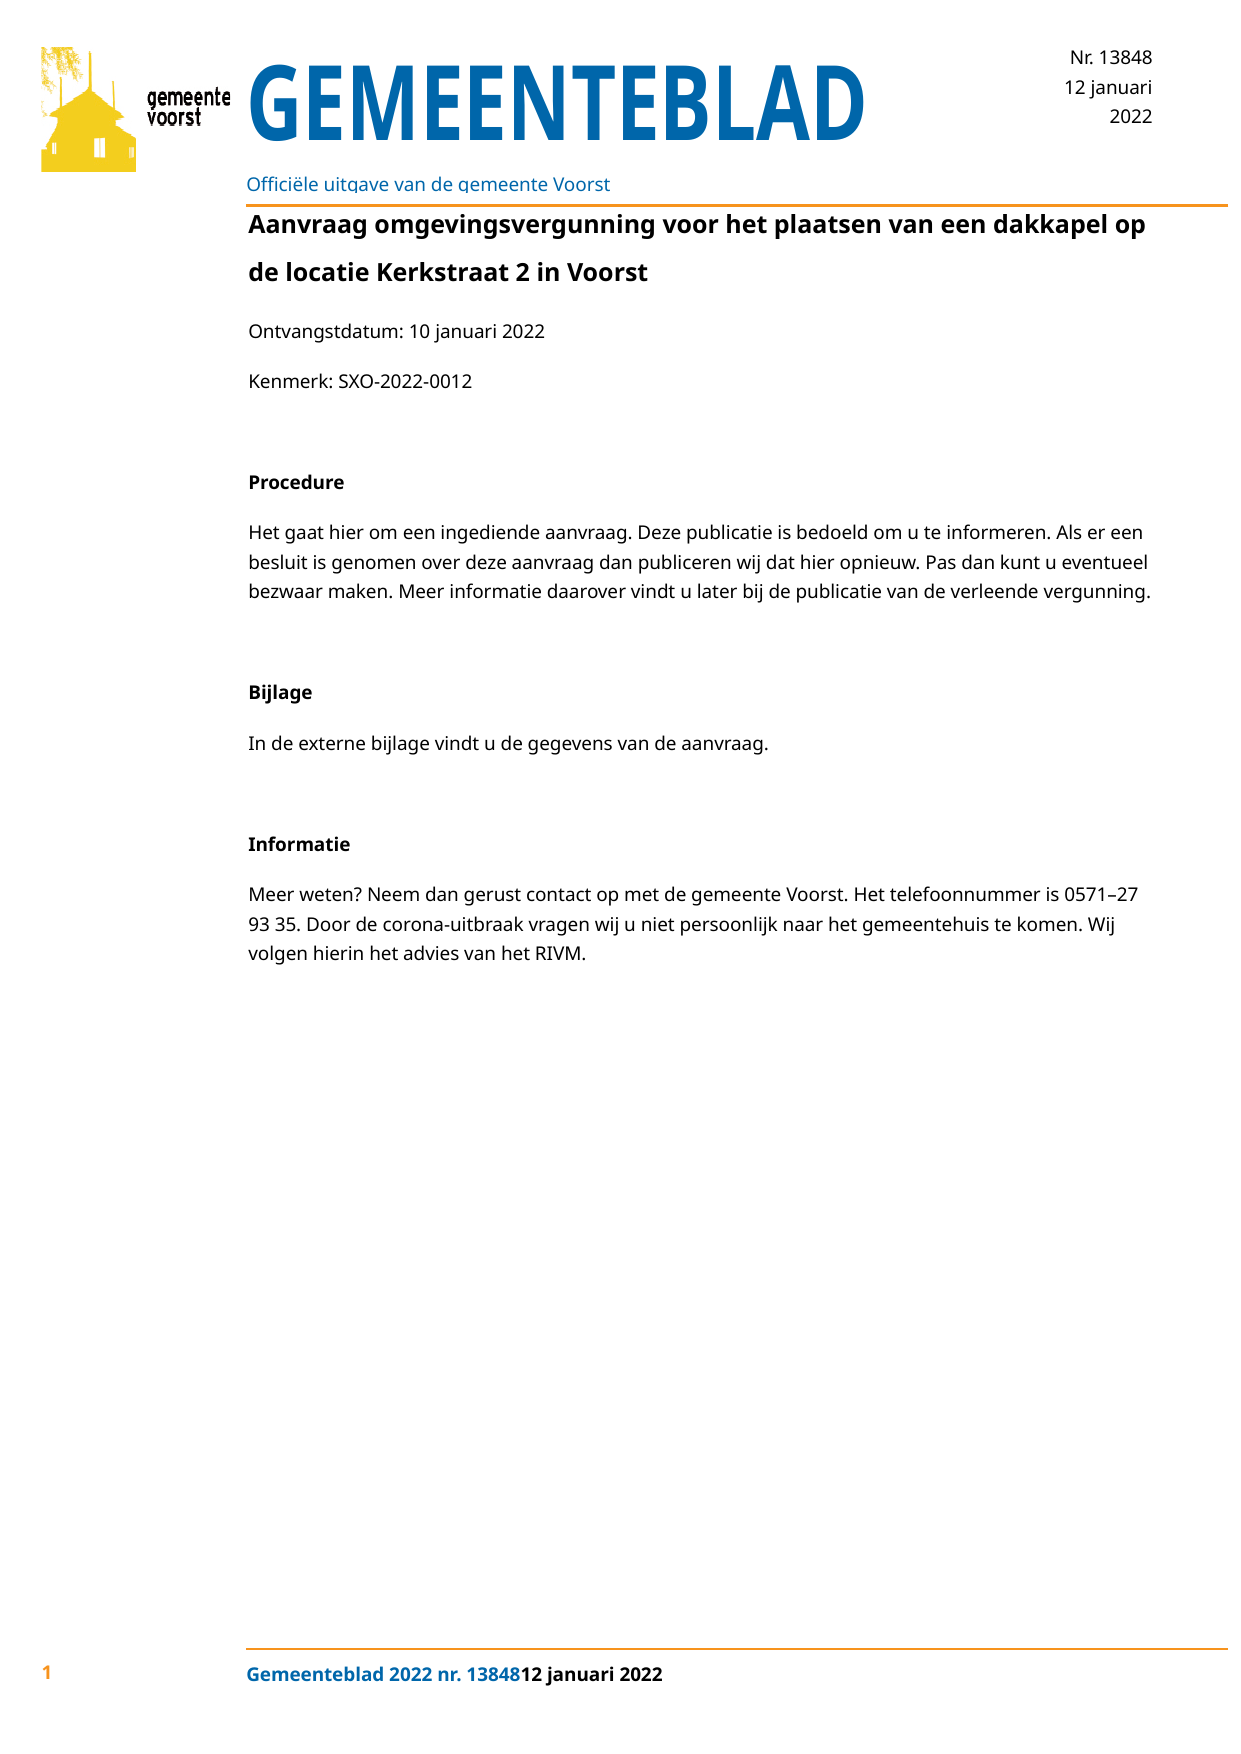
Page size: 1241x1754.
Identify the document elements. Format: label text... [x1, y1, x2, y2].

text Bijlage [248, 679, 1152, 705]
text Informatie [248, 831, 1152, 857]
picture [41, 47, 231, 172]
text Aanvraag omgevingsvergunning voor het plaatsen van een dakkapel op de locatie Kerkstraat 2 in Voorst [248, 207, 1152, 288]
text Het gaat hier om een ingediende aanvraag. Deze publicatie is bedoeld om u te informeren. Als er een besluit is genomen over deze aanvraag dan publiceren wij dat hier opnieuw. Pas dan kunt u eventueel bezwaar maken. Meer informatie daarover vindt u later bij de publicatie van de verleende vergunning. [248, 519, 1152, 604]
text Kenmerk: SXO-2022-0012 [248, 368, 1152, 394]
text In de externe bijlage vindt u de gegevens van de aanvraag. [248, 730, 1152, 756]
text Ontvangstdatum: 10 januari 2022 [248, 318, 1152, 344]
text Meer weten? Neem dan gerust contact op met de gemeente Voorst. Het telefoonnummer is 0571–27 93 35. Door de corona-uitbraak vragen wij u niet persoonlijk naar het gemeentehuis te komen. Wij volgen hierin het advies van het RIVM. [248, 881, 1152, 966]
text Procedure [248, 469, 1152, 495]
